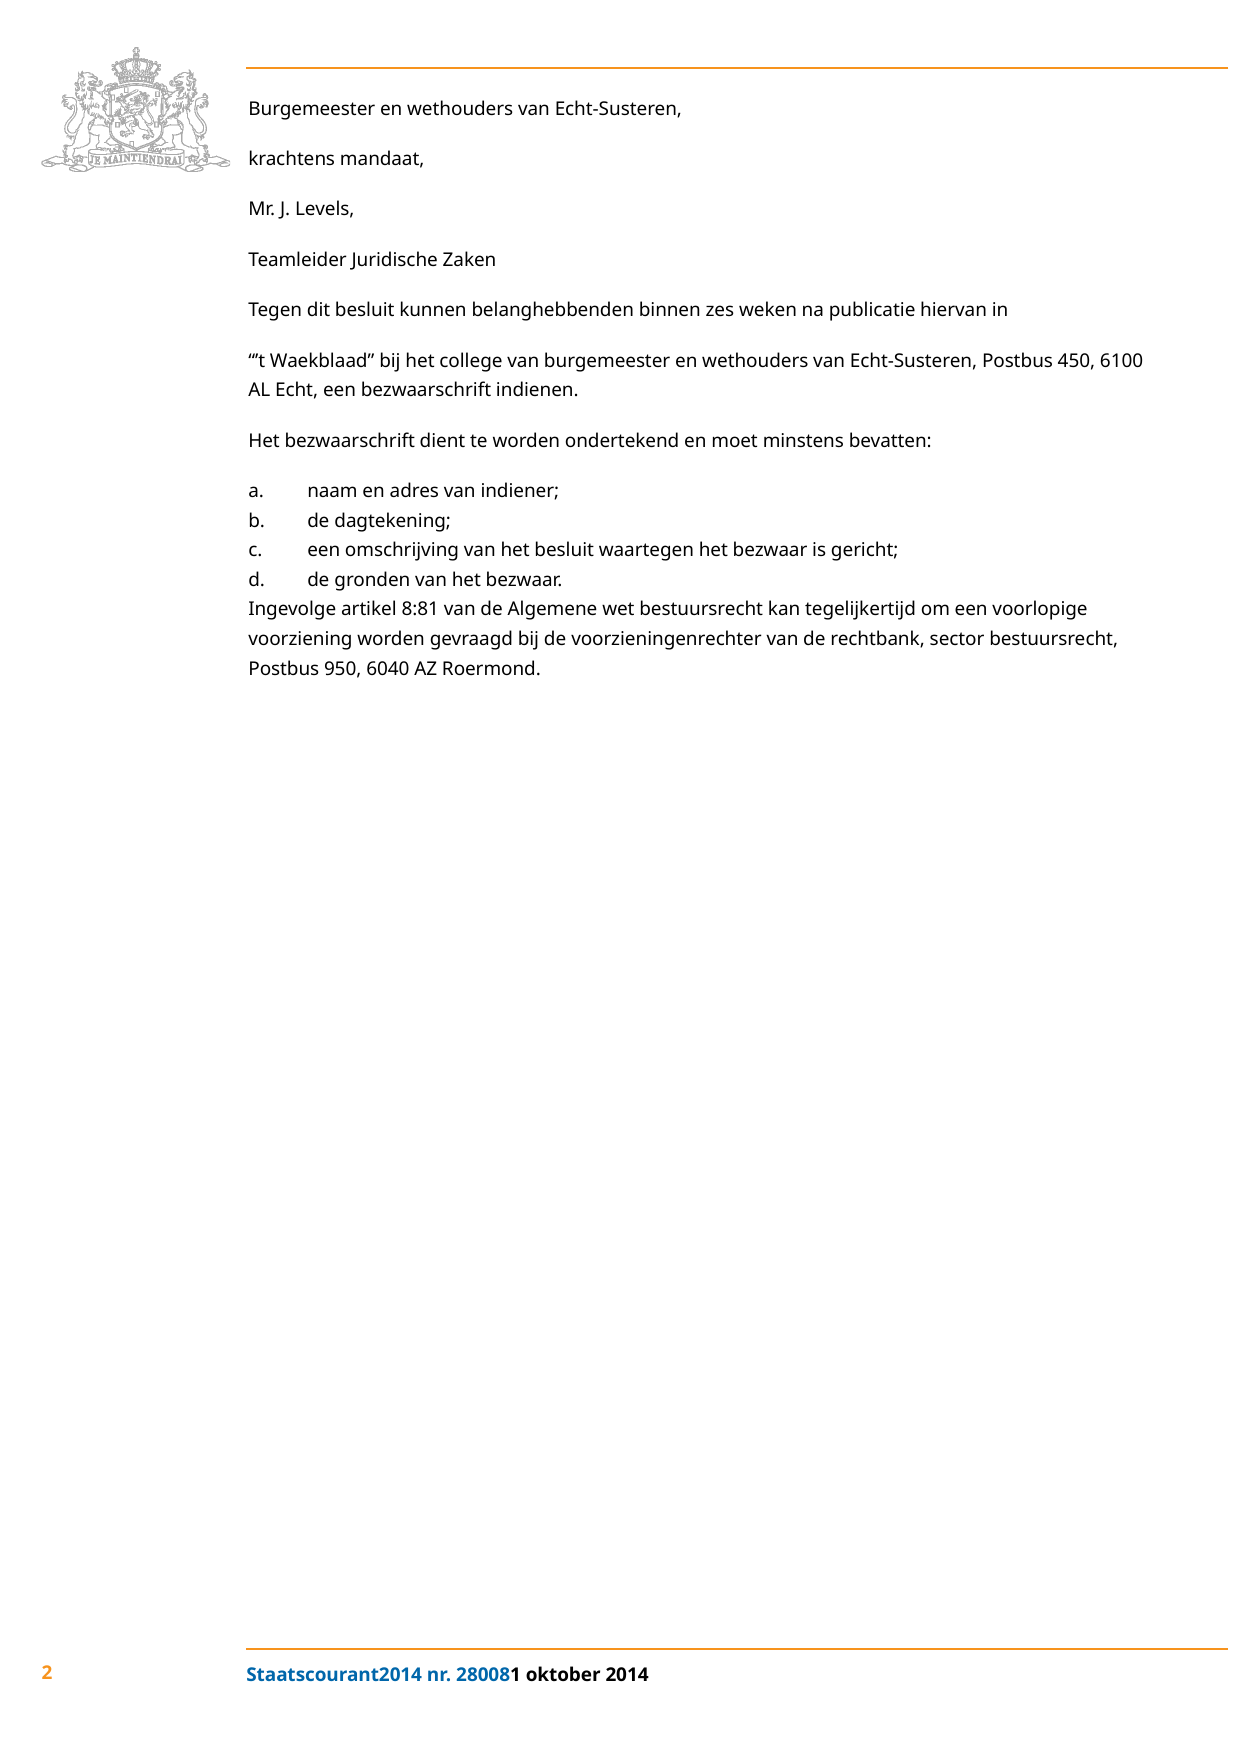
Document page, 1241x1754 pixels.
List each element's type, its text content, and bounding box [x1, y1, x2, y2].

list de dagtekening; [248, 507, 1152, 533]
text Tegen dit besluit kunnen belanghebbenden binnen zes weken na publicatie hiervan in [248, 296, 1152, 322]
text Het bezwaarschrift dient te worden ondertekend en moet minstens bevatten: [248, 427, 1152, 453]
list naam en adres van indiener; [248, 477, 1152, 503]
text Mr. J. Levels, [248, 196, 1152, 221]
text “’t Waekblaad” bij het college van burgemeester en wethouders van Echt-Susteren, Postbus 450, 6100 AL Echt, een bezwaarschrift indienen. [248, 347, 1152, 402]
list een omschrijving van het besluit waartegen het bezwaar is gericht; [248, 536, 1152, 562]
list de gronden van het bezwaar. [248, 566, 1152, 592]
text Burgemeester en wethouders van Echt-Susteren, [248, 95, 1152, 121]
text Ingevolge artikel 8:81 van de Algemene wet bestuursrecht kan tegelijkertijd om een voorlopige voorziening worden gevraagd bij de voorzieningenrechter van de rechtbank, sector bestuursrecht, Postbus 950, 6040 AZ Roermond. [248, 596, 1152, 681]
text krachtens mandaat, [248, 145, 1152, 171]
picture [41, 47, 231, 172]
text Teamleider Juridische Zaken [248, 246, 1152, 272]
